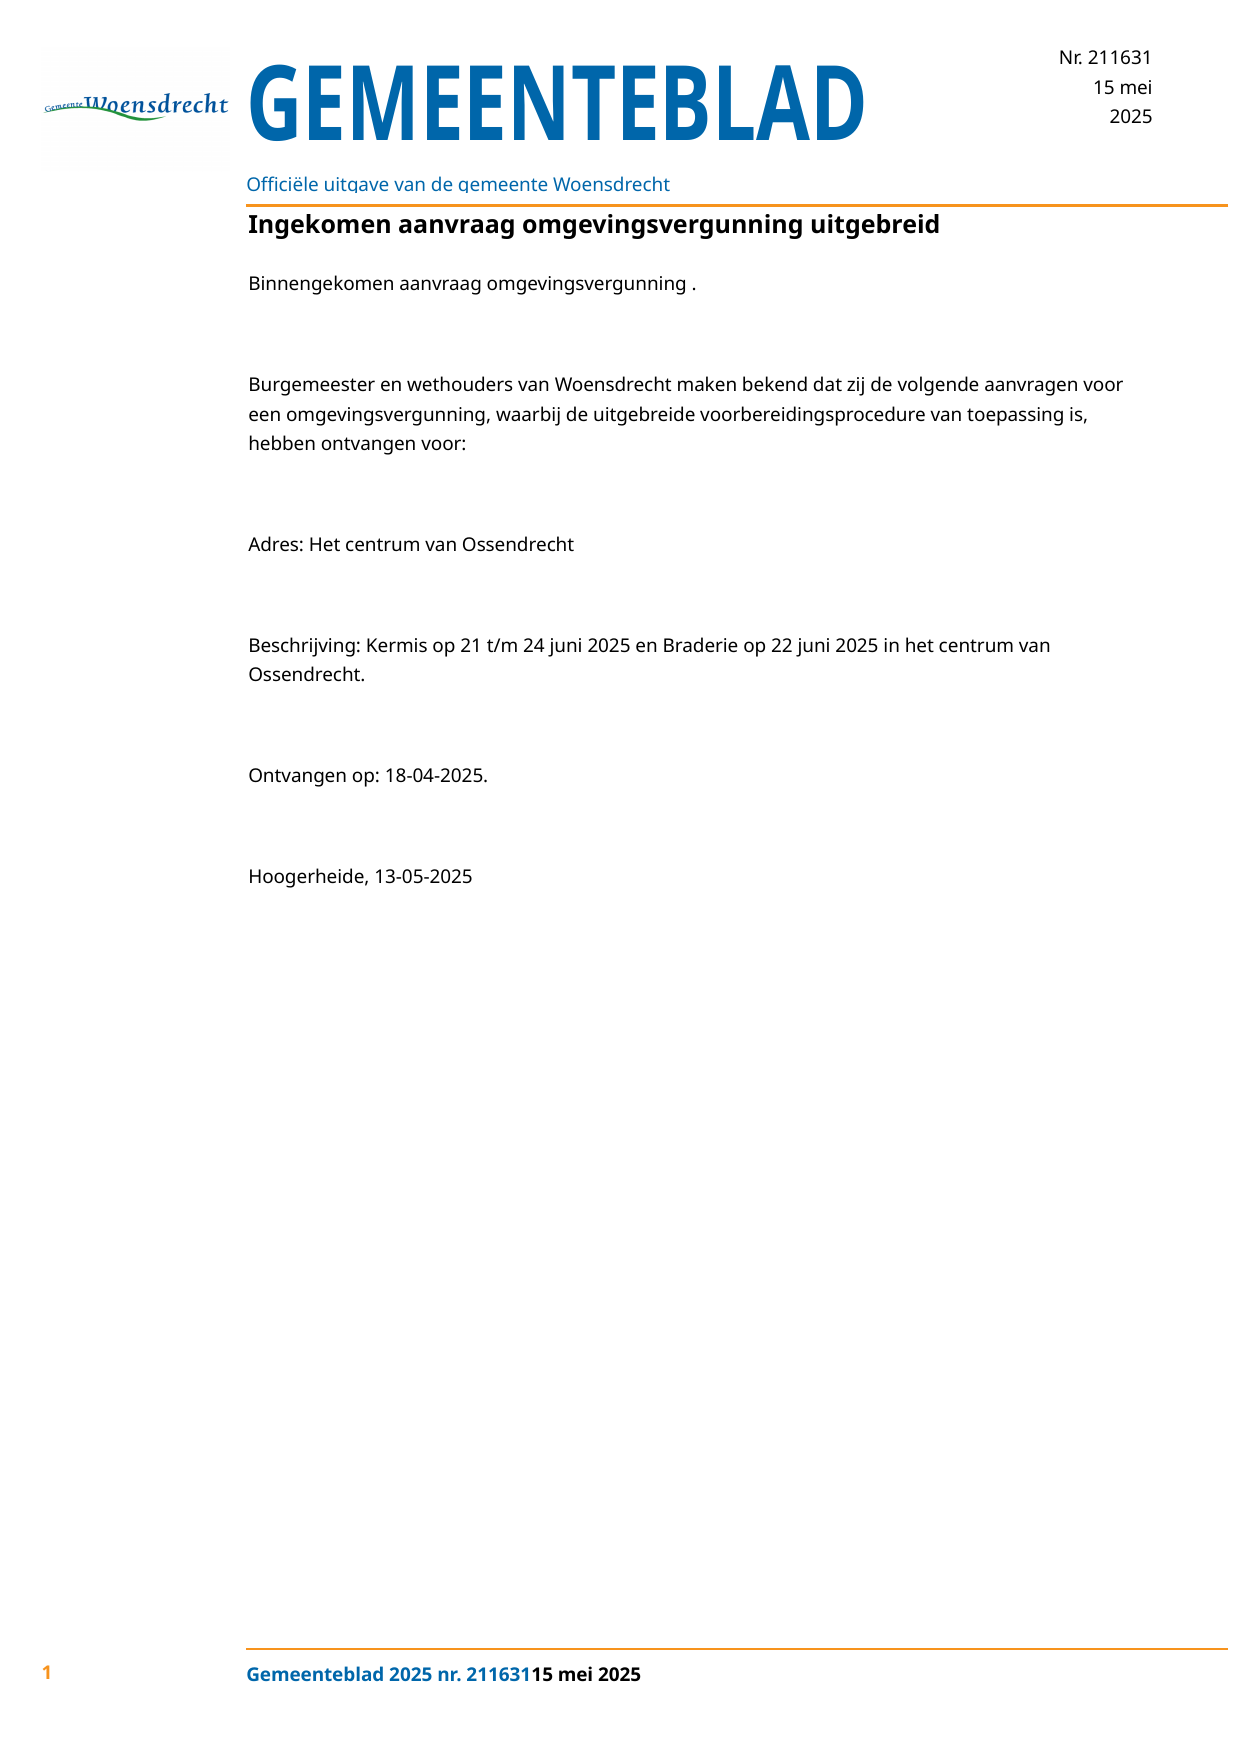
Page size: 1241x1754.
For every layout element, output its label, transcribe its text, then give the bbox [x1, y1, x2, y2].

text Burgemeester en wethouders van Woensdrecht maken bekend dat zij de volgende aanvragen voor een omgevingsvergunning, waarbij de uitgebreide voorbereidingsprocedure van toepassing is, hebben ontvangen voor: [248, 371, 1152, 456]
text Hoogerheide, 13-05-2025 [248, 863, 1152, 889]
text Ingekomen aanvraag omgevingsvergunning uitgebreid [248, 207, 1152, 241]
text Ontvangen op: 18-04-2025. [248, 762, 1152, 788]
text Adres: Het centrum van Ossendrecht [248, 531, 1152, 557]
picture [41, 47, 231, 172]
text Binnengekomen aanvraag omgevingsvergunning . [248, 270, 1152, 296]
text Beschrijving: Kermis op 21 t/m 24 juni 2025 en Braderie op 22 juni 2025 in het centrum van Ossendrecht. [248, 632, 1152, 687]
